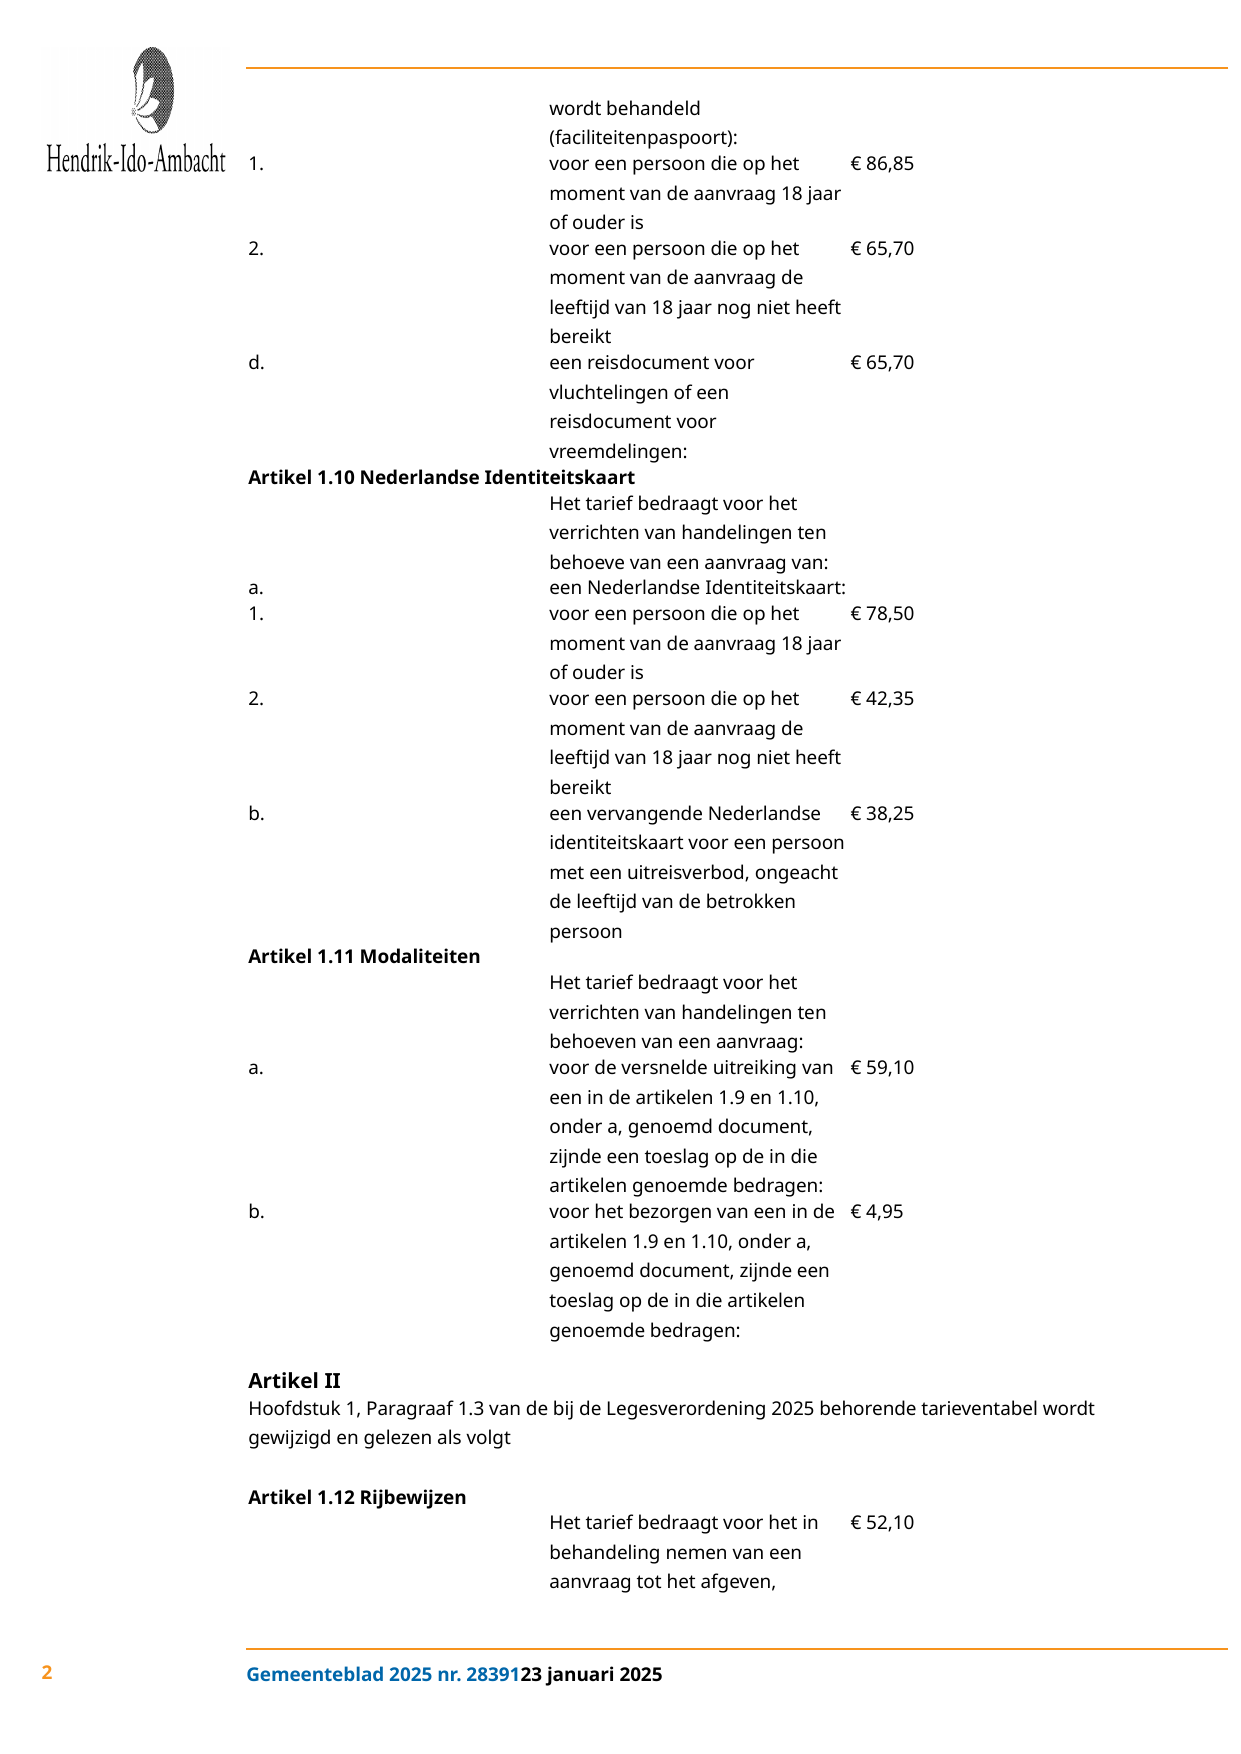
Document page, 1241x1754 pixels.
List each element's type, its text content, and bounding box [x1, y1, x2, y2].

table_cell d. [248, 350, 549, 464]
table_cell a. [248, 575, 549, 600]
table_header Artikel 1.12 Rijbewijzen [248, 1484, 1152, 1509]
table_cell € 78,50 [850, 600, 1152, 685]
table_cell voor het bezorgen van een in de artikelen 1.9 en 1.10, onder a, genoemd document, zijnde een toeslag op de in die artikelen genoemde bedragen: [549, 1199, 850, 1342]
table_cell b. [248, 1199, 549, 1342]
table_cell voor de versnelde uitreiking van een in de artikelen 1.9 en 1.10, onder a, genoemd document, zijnde een toeslag op de in die artikelen genoemde bedragen: [549, 1054, 850, 1198]
table_cell [850, 970, 1152, 1054]
table_cell voor een persoon die op het moment van de aanvraag 18 jaar of ouder is [549, 150, 850, 235]
table_cell b. [248, 800, 549, 944]
text Hoofdstuk 1, Paragraaf 1.3 van de bij de Legesverordening 2025 behorende tarieventabel wordt gewijzigd en gelezen als volgt [248, 1395, 1152, 1450]
table_cell wordt behandeld (faciliteitenpaspoort): [549, 95, 850, 150]
table_cell Het tarief bedraagt voor het verrichten van handelingen ten behoeve van een aanvraag van: [549, 490, 850, 574]
table_cell een Nederlandse Identiteitskaart: [549, 575, 850, 600]
table_cell Het tarief bedraagt voor het in behandeling nemen van een aanvraag tot het afgeven, [549, 1510, 850, 1594]
table_cell Artikel 1.11 Modaliteiten [248, 944, 1152, 969]
table_cell 1. [248, 150, 549, 235]
table_cell [850, 575, 1152, 600]
table_cell Het tarief bedraagt voor het verrichten van handelingen ten behoeven van een aanvraag: [549, 970, 850, 1054]
table_cell 1. [248, 600, 549, 685]
picture [41, 47, 231, 172]
table_cell een reisdocument voor vluchtelingen of een reisdocument voor vreemdelingen: [549, 350, 850, 464]
table_cell [850, 490, 1152, 574]
table_cell 2. [248, 685, 549, 800]
table_cell € 4,95 [850, 1199, 1152, 1342]
table_cell [248, 1510, 549, 1594]
table_cell [248, 490, 549, 574]
table_cell [248, 95, 549, 150]
table_cell € 65,70 [850, 235, 1152, 349]
table_cell € 52,10 [850, 1510, 1152, 1594]
table_cell € 59,10 [850, 1054, 1152, 1198]
table_cell voor een persoon die op het moment van de aanvraag de leeftijd van 18 jaar nog niet heeft bereikt [549, 685, 850, 800]
table_cell een vervangende Nederlandse identiteitskaart voor een persoon met een uitreisverbod, ongeacht de leeftijd van de betrokken persoon [549, 800, 850, 944]
text Artikel II [248, 1367, 1152, 1395]
table_cell [850, 95, 1152, 150]
table_cell € 86,85 [850, 150, 1152, 235]
table_cell [248, 970, 549, 1054]
table_cell € 38,25 [850, 800, 1152, 944]
table_cell 2. [248, 235, 549, 349]
table_cell a. [248, 1054, 549, 1198]
table_cell voor een persoon die op het moment van de aanvraag de leeftijd van 18 jaar nog niet heeft bereikt [549, 235, 850, 349]
table_cell € 42,35 [850, 685, 1152, 800]
table_cell € 65,70 [850, 350, 1152, 464]
table_cell voor een persoon die op het moment van de aanvraag 18 jaar of ouder is [549, 600, 850, 685]
table_cell Artikel 1.10 Nederlandse Identiteitskaart [248, 464, 1152, 490]
